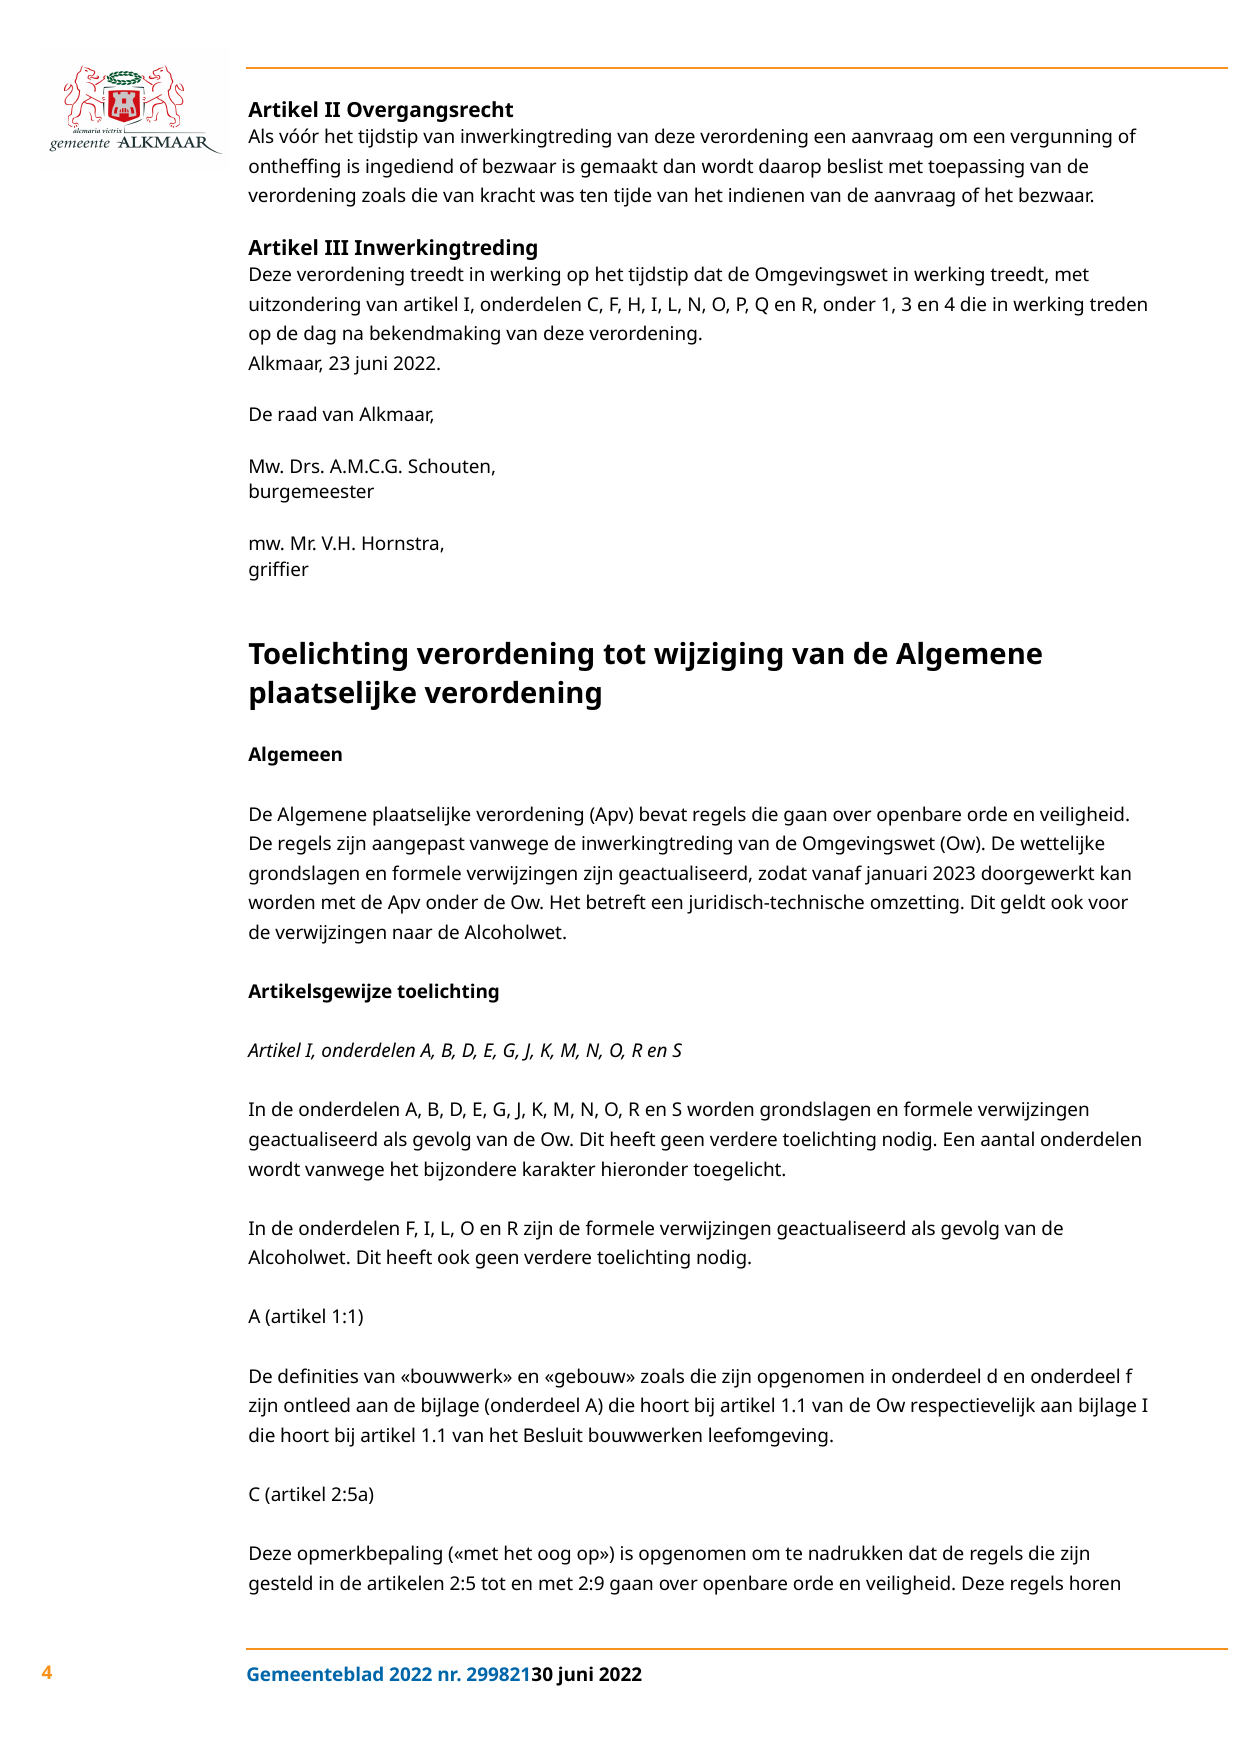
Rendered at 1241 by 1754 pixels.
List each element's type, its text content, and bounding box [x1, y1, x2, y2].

text Algemeen [248, 742, 1152, 767]
text Mw. Drs. A.M.C.G. Schouten, [248, 453, 1152, 479]
text Deze verordening treedt in werking op het tijdstip dat de Omgevingswet in werking treedt, met uitzondering van artikel I, onderdelen C, F, H, I, L, N, O, P, Q en R, onder 1, 3 en 4 die in werking treden op de dag na bekendmaking van deze verordening. [248, 261, 1152, 346]
text De definities van «bouwwerk» en «gebouw» zoals die zijn opgenomen in onderdeel d en onderdeel f zijn ontleed aan de bijlage (onderdeel A) die hoort bij artikel 1.1 van de Ow respectievelijk aan bijlage I die hoort bij artikel 1.1 van het Besluit bouwwerken leefomgeving. [248, 1363, 1152, 1448]
text griffier [248, 556, 1152, 582]
text burgemeester [248, 479, 1152, 504]
text De Algemene plaatselijke verordening (Apv) bevat regels die gaan over openbare orde en veiligheid. De regels zijn aangepast vanwege de inwerkingtreding van de Omgevingswet (Ow). De wettelijke grondslagen en formele verwijzingen zijn geactualiseerd, zodat vanaf januari 2023 doorgewerkt kan worden met de Apv onder de Ow. Het betreft een juridisch-technische omzetting. Dit geldt ook voor de verwijzingen naar de Alcoholwet. [248, 801, 1152, 945]
text Artikel II Overgangsrecht [248, 95, 1152, 123]
text Als vóór het tijdstip van inwerkingtreding van deze verordening een aanvraag om een vergunning of ontheffing is ingediend of bezwaar is gemaakt dan wordt daarop beslist met toepassing van de verordening zoals die van kracht was ten tijde van het indienen van de aanvraag of het bezwaar. [248, 123, 1152, 208]
text Alkmaar, 23 juni 2022. [248, 350, 1152, 376]
text In de onderdelen A, B, D, E, G, J, K, M, N, O, R en S worden grondslagen en formele verwijzingen geactualiseerd als gevolg van de Ow. Dit heeft geen verdere toelichting nodig. Een aantal onderdelen wordt vanwege het bijzondere karakter hieronder toegelicht. [248, 1097, 1152, 1181]
text De raad van Alkmaar, [248, 401, 1152, 427]
text Deze opmerkbepaling («met het oog op») is opgenomen om te nadrukken dat de regels die zijn gesteld in de artikelen 2:5 tot en met 2:9 gaan over openbare orde en veiligheid. Deze regels horen [248, 1540, 1152, 1596]
text Artikel I, onderdelen A, B, D, E, G, J, K, M, N, O, R en S [248, 1037, 1152, 1063]
picture [41, 47, 231, 172]
text Artikelsgewijze toelichting [248, 978, 1152, 1004]
text Artikel III Inwerkingtreding [248, 233, 1152, 261]
text mw. Mr. V.H. Hornstra, [248, 530, 1152, 556]
text C (artikel 2:5a) [248, 1481, 1152, 1507]
text A (artikel 1:1) [248, 1304, 1152, 1329]
text Toelichting verordening tot wijziging van de Algemene plaatselijke verordening [248, 633, 1152, 712]
text In de onderdelen F, I, L, O en R zijn de formele verwijzingen geactualiseerd als gevolg van de Alcoholwet. Dit heeft ook geen verdere toelichting nodig. [248, 1215, 1152, 1270]
